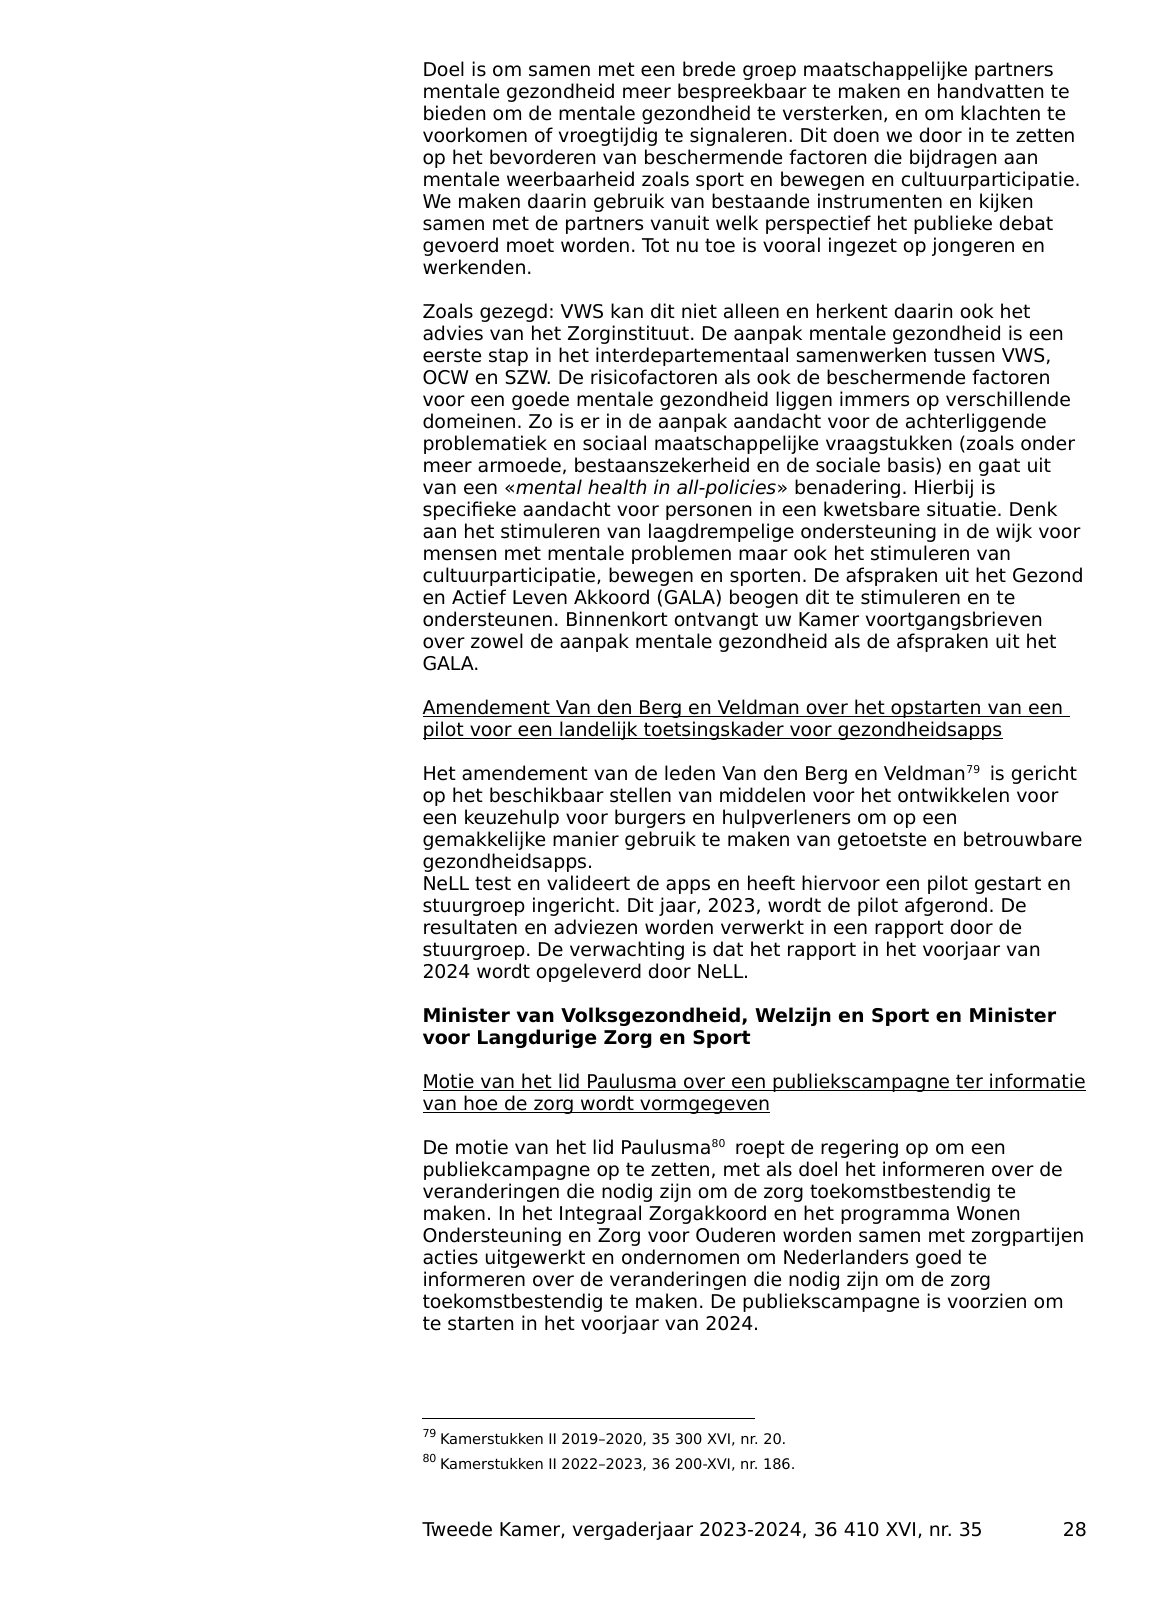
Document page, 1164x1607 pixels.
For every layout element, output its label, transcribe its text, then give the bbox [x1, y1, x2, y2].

subtitle Minister van Volksgezondheid, Welzijn en Sport en Minister voor Langdurige Zorg en Sport [422, 1005, 1087, 1049]
text Kamerstukken II 2022–2023, 36 200-XVI, nr. 186. [422, 1452, 1087, 1474]
subtitle Motie van het lid Paulusma over een publiekscampagne ter informatie van hoe de zorg wordt vormgegeven [422, 1071, 1087, 1115]
text NeLL test en valideert de apps en heeft hiervoor een pilot gestart en stuurgroep ingericht. Dit jaar, 2023, wordt de pilot afgerond. De resultaten en adviezen worden verwerkt in een rapport door de stuurgroep. De verwachting is dat het rapport in het voorjaar van 2024 wordt opgeleverd door NeLL. [422, 873, 1087, 983]
text Het amendement van de leden Van den Berg en Veldman is gericht op het beschikbaar stellen van middelen voor het ontwikkelen voor een keuzehulp voor burgers en hulpverleners om op een gemakkelijke manier gebruik te maken van getoetste en betrouwbare gezondheidsapps. [422, 763, 1087, 873]
text Zoals gezegd: VWS kan dit niet alleen en herkent daarin ook het advies van het Zorginstituut. De aanpak mentale gezondheid is een eerste stap in het interdepartementaal samenwerken tussen VWS, OCW en SZW. De risicofactoren als ook de beschermende factoren voor een goede mentale gezondheid liggen immers op verschillende domeinen. Zo is er in de aanpak aandacht voor de achterliggende problematiek en sociaal maatschappelijke vraagstukken (zoals onder meer armoede, bestaanszekerheid en de sociale basis) en gaat uit van een «mental health in all-policies» benadering. Hierbij is specifieke aandacht voor personen in een kwetsbare situatie. Denk aan het stimuleren van laagdrempelige ondersteuning in de wijk voor mensen met mentale problemen maar ook het stimuleren van cultuurparticipatie, bewegen en sporten. De afspraken uit het Gezond en Actief Leven Akkoord (GALA) beogen dit te stimuleren en te ondersteunen. Binnenkort ontvangt uw Kamer voortgangsbrieven over zowel de aanpak mentale gezondheid als de afspraken uit het GALA. [422, 301, 1087, 675]
text De motie van het lid Paulusma roept de regering op om een publiekcampagne op te zetten, met als doel het informeren over de veranderingen die nodig zijn om de zorg toekomstbestendig te maken. In het Integraal Zorgakkoord en het programma Wonen Ondersteuning en Zorg voor Ouderen worden samen met zorgpartijen acties uitgewerkt en ondernomen om Nederlanders goed te informeren over de veranderingen die nodig zijn om de zorg toekomstbestendig te maken. De publiekscampagne is voorzien om te starten in het voorjaar van 2024. [422, 1137, 1087, 1335]
text Doel is om samen met een brede groep maatschappelijke partners mentale gezondheid meer bespreekbaar te maken en handvatten te bieden om de mentale gezondheid te versterken, en om klachten te voorkomen of vroegtijdig te signaleren. Dit doen we door in te zetten op het bevorderen van beschermende factoren die bijdragen aan mentale weerbaarheid zoals sport en bewegen en cultuurparticipatie. We maken daarin gebruik van bestaande instrumenten en kijken samen met de partners vanuit welk perspectief het publieke debat gevoerd moet worden. Tot nu toe is vooral ingezet op jongeren en werkenden. [422, 59, 1087, 279]
subtitle Amendement Van den Berg en Veldman over het opstarten van een pilot voor een landelijk toetsingskader voor gezondheidsapps [422, 697, 1087, 741]
text Kamerstukken II 2019–2020, 35 300 XVI, nr. 20. [422, 1427, 1087, 1449]
